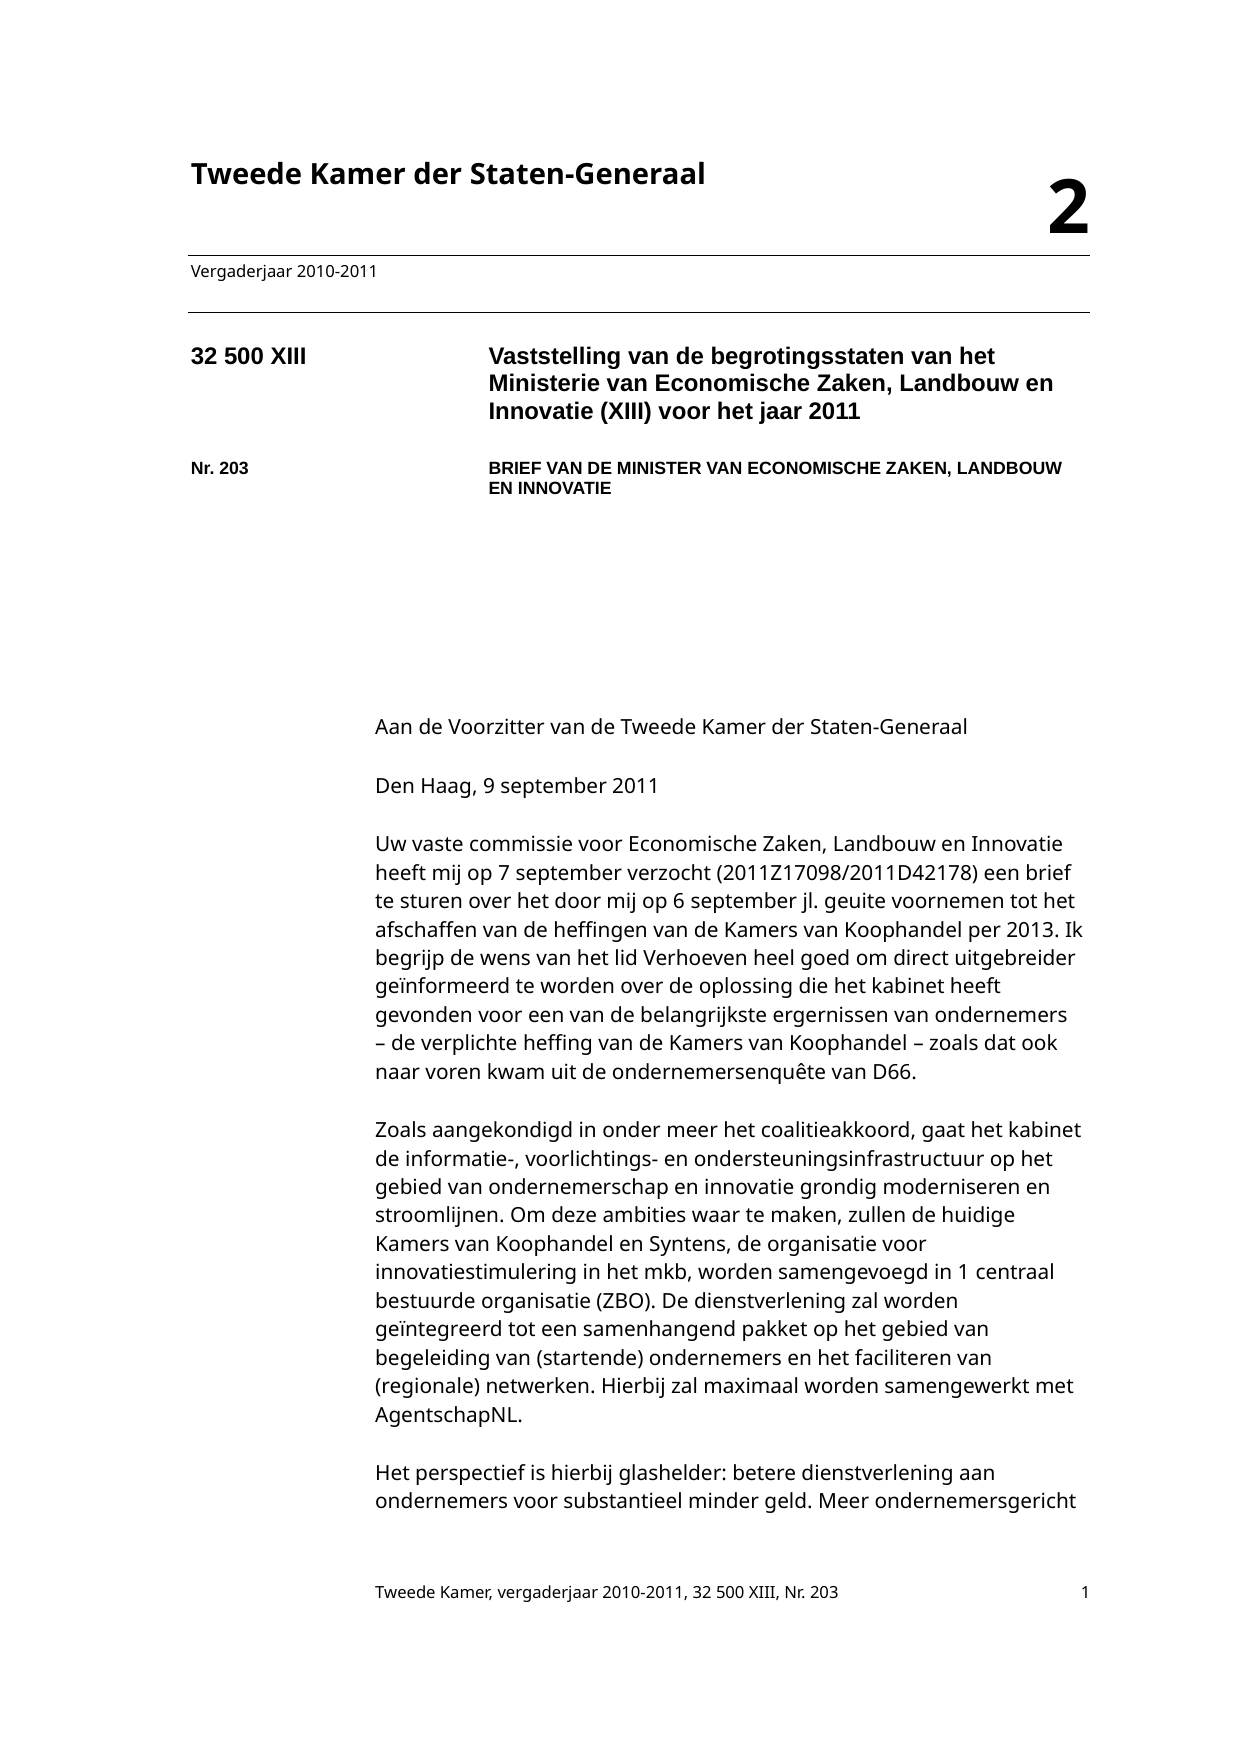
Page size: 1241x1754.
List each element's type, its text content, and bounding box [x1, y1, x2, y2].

table_cell [485, 256, 1090, 312]
text Aan de Voorzitter van de Tweede Kamer der Staten-Generaal [375, 712, 1090, 741]
table_cell Vaststelling van de begrotingsstaten van het Ministerie van Economische Zaken, Landbouw en Innovatie (XIII) voor het jaar 2011 [485, 339, 1090, 454]
text Uw vaste commissie voor Economische Zaken, Landbouw en Innovatie heeft mij op 7 september verzocht (2011Z17098/2011D42178) een brief te sturen over het door mij op 6 september jl. geuite voornemen tot het afschaffen van de heffingen van de Kamers van Koophandel per 2013. Ik begrijp de wens van het lid Verhoeven heel goed om direct uitgebreider geïnformeerd te worden over de oplossing die het kabinet heeft gevonden voor een van de belangrijkste ergernissen van ondernemers – de verplichte heffing van de Kamers van Koophandel – zoals dat ook naar voren kwam uit de ondernemersenquête van D66. [375, 829, 1090, 1085]
table_header Tweede Kamer der Staten-Generaal [188, 150, 909, 255]
table_cell [188, 313, 485, 339]
table_cell Vergaderjaar 2010-2011 [188, 256, 485, 312]
text Het perspectief is hierbij glashelder: betere dienstverlening aan ondernemers voor substantieel minder geld. Meer ondernemersgericht [375, 1458, 1090, 1515]
table_cell BRIEF VAN DE MINISTER VAN ECONOMISCHE ZAKEN, LANDBOUW EN INNOVATIE [485, 455, 1090, 594]
table_cell Nr. 203 [188, 455, 485, 594]
text Zoals aangekondigd in onder meer het coalitieakkoord, gaat het kabinet de informatie-, voorlichtings- en ondersteuningsinfrastructuur op het gebied van ondernemerschap en innovatie grondig moderniseren en stroomlijnen. Om deze ambities waar te maken, zullen de huidige Kamers van Koophandel en Syntens, de organisatie voor innovatiestimulering in het mkb, worden samengevoegd in 1 centraal bestuurde organisatie (ZBO). De dienstverlening zal worden geïntegreerd tot een samenhangend pakket op het gebied van begeleiding van (startende) ondernemers en het faciliteren van (regionale) netwerken. Hierbij zal maximaal worden samengewerkt met AgentschapNL. [375, 1115, 1090, 1428]
table_cell [485, 313, 1090, 339]
text Den Haag, 9 september 2011 [375, 771, 1090, 799]
table_cell 32 500 XIII [188, 339, 485, 454]
table_header 2 [910, 150, 1090, 255]
